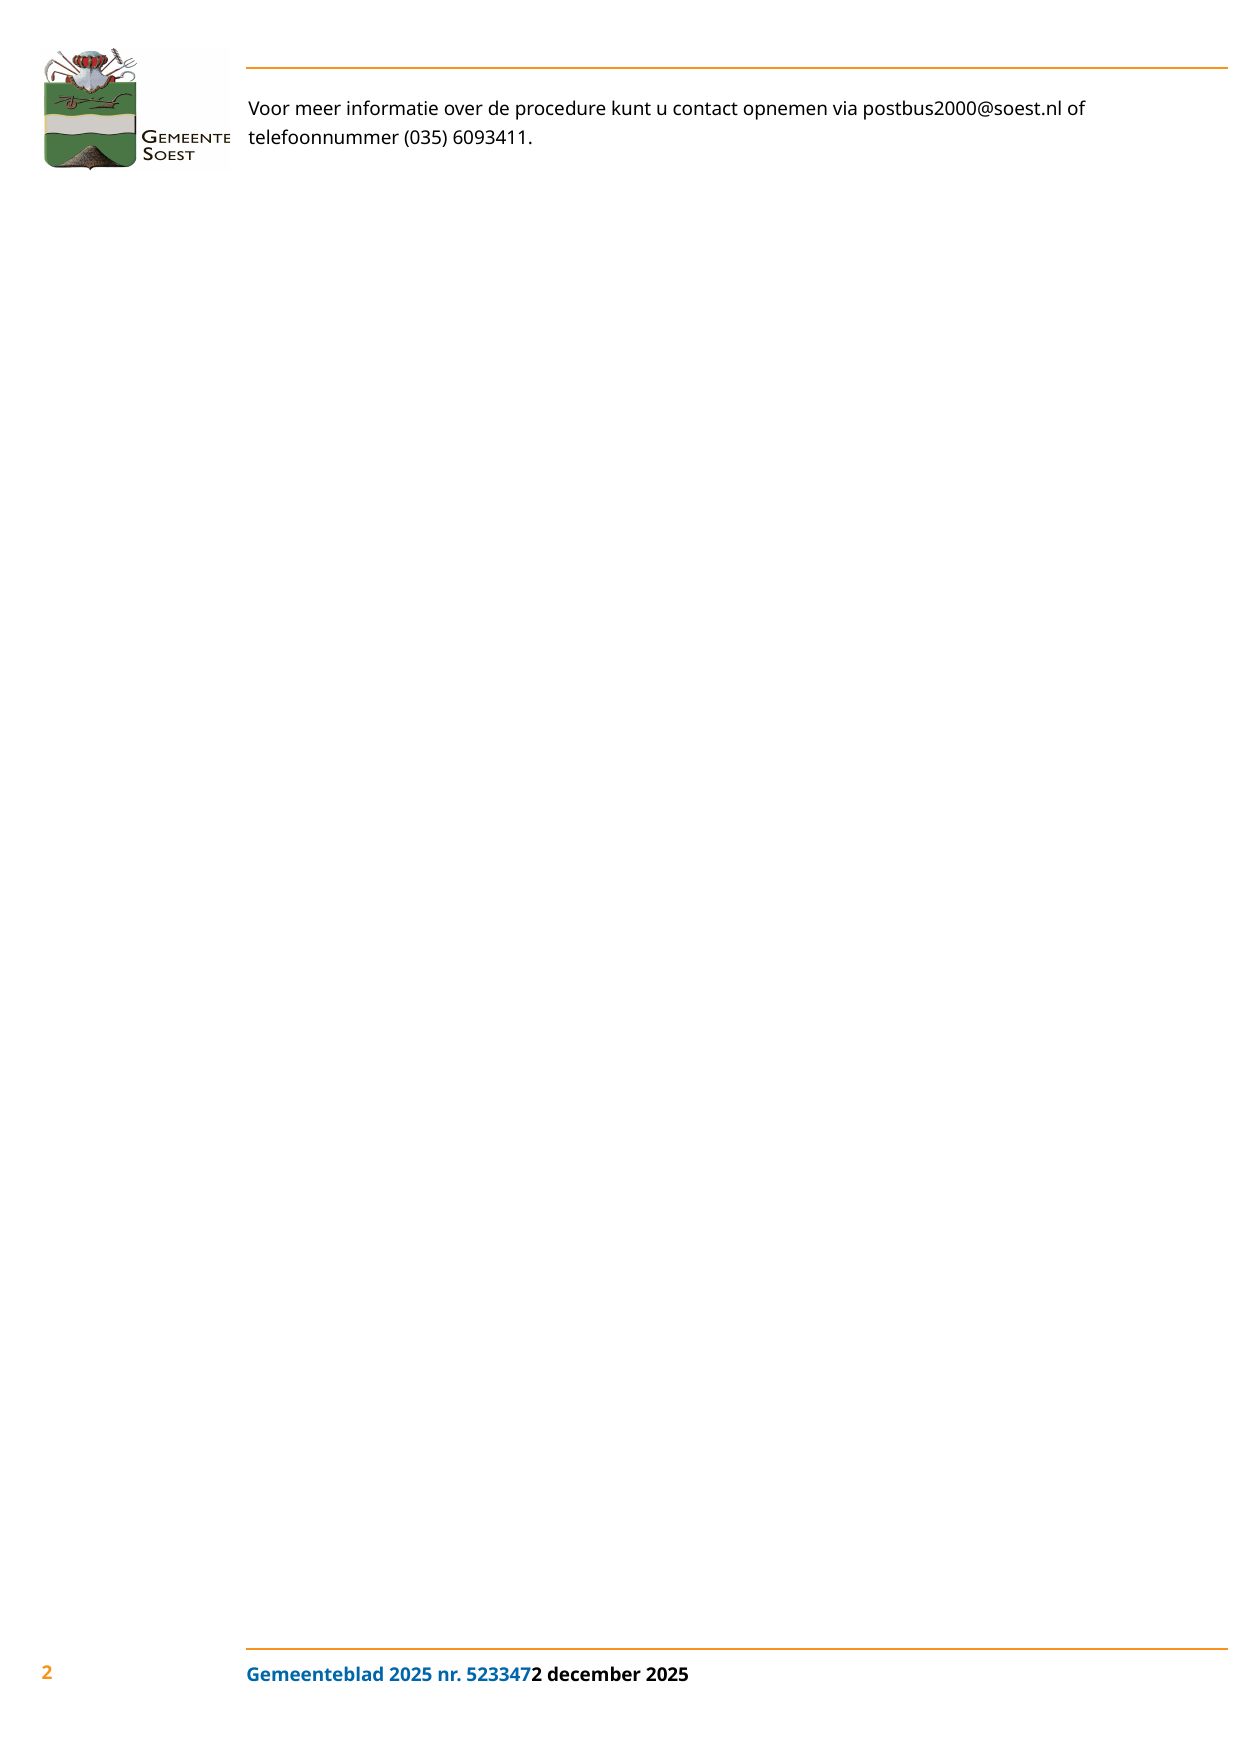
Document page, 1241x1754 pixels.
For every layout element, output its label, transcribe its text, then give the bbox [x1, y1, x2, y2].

text Voor meer informatie over de procedure kunt u contact opnemen via postbus2000@soest.nl of telefoonnummer (035) 6093411. [248, 95, 1152, 150]
picture [41, 47, 231, 172]
